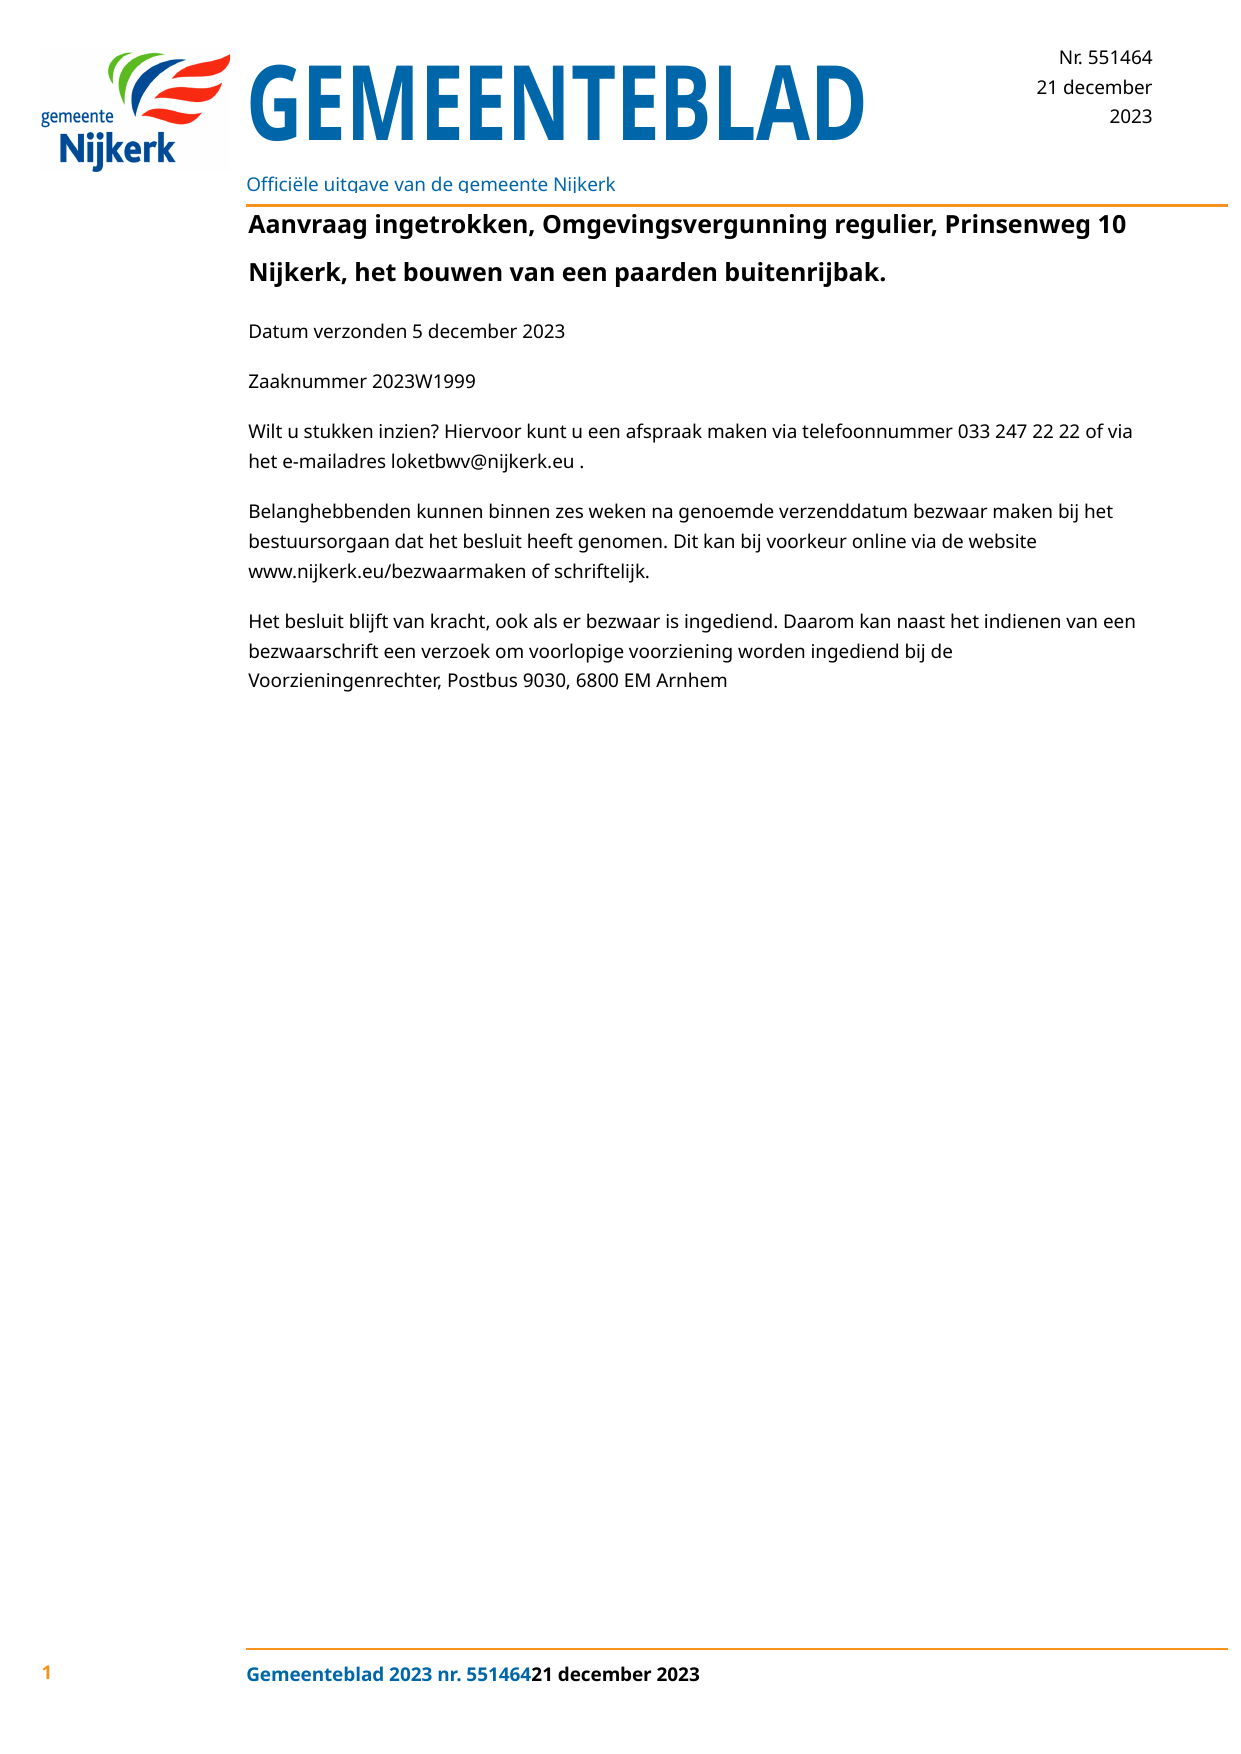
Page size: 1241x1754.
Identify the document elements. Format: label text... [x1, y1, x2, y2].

text Datum verzonden 5 december 2023 [248, 318, 1152, 344]
text Wilt u stukken inzien? Hiervoor kunt u een afspraak maken via telefoonnummer 033 247 22 22 of via het e-mailadres loketbwv@nijkerk.eu . [248, 419, 1152, 474]
text Belanghebbenden kunnen binnen zes weken na genoemde verzenddatum bezwaar maken bij het bestuursorgaan dat het besluit heeft genomen. Dit kan bij voorkeur online via de website www.nijkerk.eu/bezwaarmaken of schriftelijk. [248, 499, 1152, 584]
text Aanvraag ingetrokken, Omgevingsvergunning regulier, Prinsenweg 10 Nijkerk, het bouwen van een paarden buitenrijbak. [248, 207, 1152, 288]
text Het besluit blijft van kracht, ook als er bezwaar is ingediend. Daarom kan naast het indienen van een bezwaarschrift een verzoek om voorlopige voorziening worden ingediend bij de Voorzieningenrechter, Postbus 9030, 6800 EM Arnhem [248, 608, 1152, 693]
picture [41, 47, 231, 172]
text Zaaknummer 2023W1999 [248, 368, 1152, 394]
